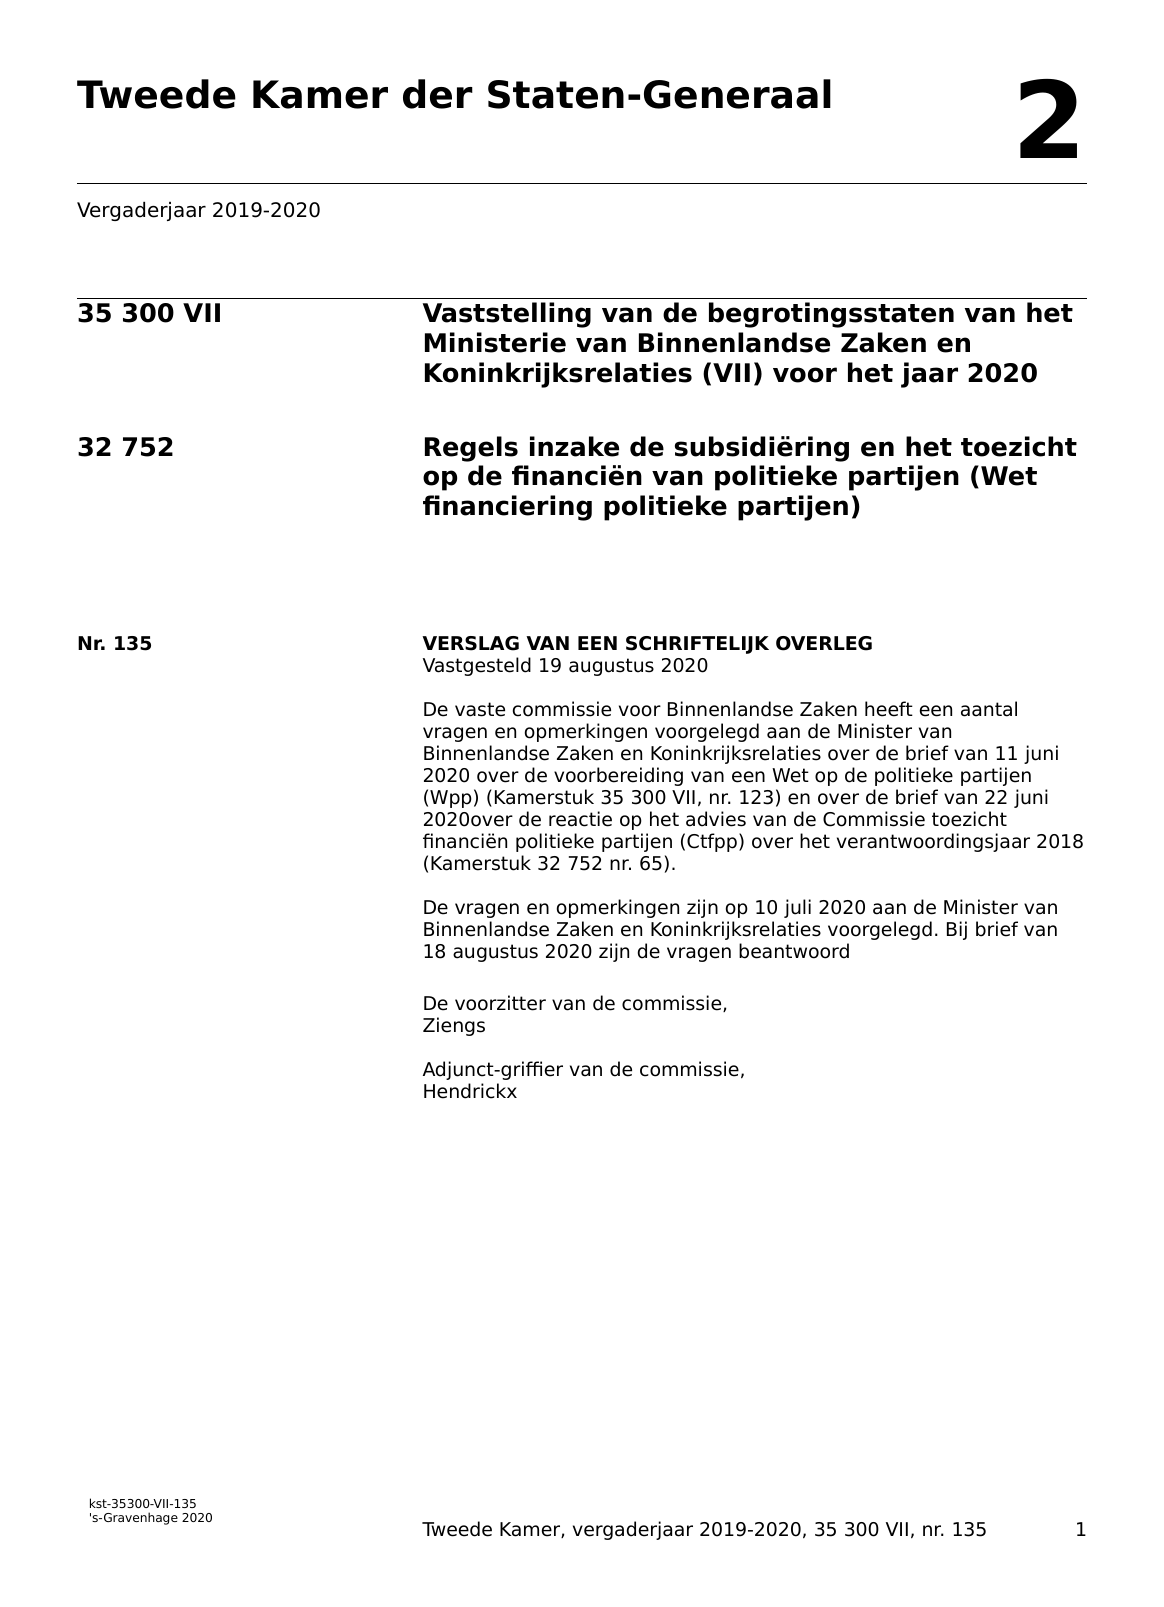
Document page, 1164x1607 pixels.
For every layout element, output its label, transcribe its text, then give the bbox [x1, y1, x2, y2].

subtitle 35 300 VII Vaststelling van de begrotingsstaten van het Ministerie van Binnenlandse Zaken en Koninkrijksrelaties (VII) voor het jaar 2020 [77, 299, 1087, 388]
text Adjunct-griffier van de commissie, Hendrickx [422, 1059, 1087, 1103]
table_cell Vergaderjaar 2019-2020 [77, 184, 1087, 298]
text De voorzitter van de commissie, Ziengs [422, 993, 1087, 1037]
table_header 2 [886, 59, 1087, 183]
subtitle 32 752 Regels inzake de subsidiëring en het toezicht op de financiën van politieke partijen (Wet financiering politieke partijen) [77, 432, 1087, 521]
subtitle Nr. 135 VERSLAG VAN EEN SCHRIFTELIJK OVERLEG [77, 632, 1087, 654]
text De vragen en opmerkingen zijn op 10 juli 2020 aan de Minister van Binnenlandse Zaken en Koninkrijksrelaties voorgelegd. Bij brief van 18 augustus 2020 zijn de vragen beantwoord [422, 897, 1087, 963]
text De vaste commissie voor Binnenlandse Zaken heeft een aantal vragen en opmerkingen voorgelegd aan de Minister van Binnenlandse Zaken en Koninkrijksrelaties over de brief van 11 juni 2020 over de voorbereiding van een Wet op de politieke partijen (Wpp) (Kamerstuk 35 300 VII, nr. 123) en over de brief van 22 juni 2020over de reactie op het advies van de Commissie toezicht financiën politieke partijen (Ctfpp) over het verantwoordingsjaar 2018 (Kamerstuk 32 752 nr. 65). [422, 699, 1087, 874]
text Vastgesteld 19 augustus 2020 [422, 654, 1087, 676]
text 's-Gravenhage 2020 [88, 1511, 323, 1525]
table_header Tweede Kamer der Staten-Generaal [77, 59, 886, 183]
text kst-35300-VII-135 [88, 1497, 323, 1511]
